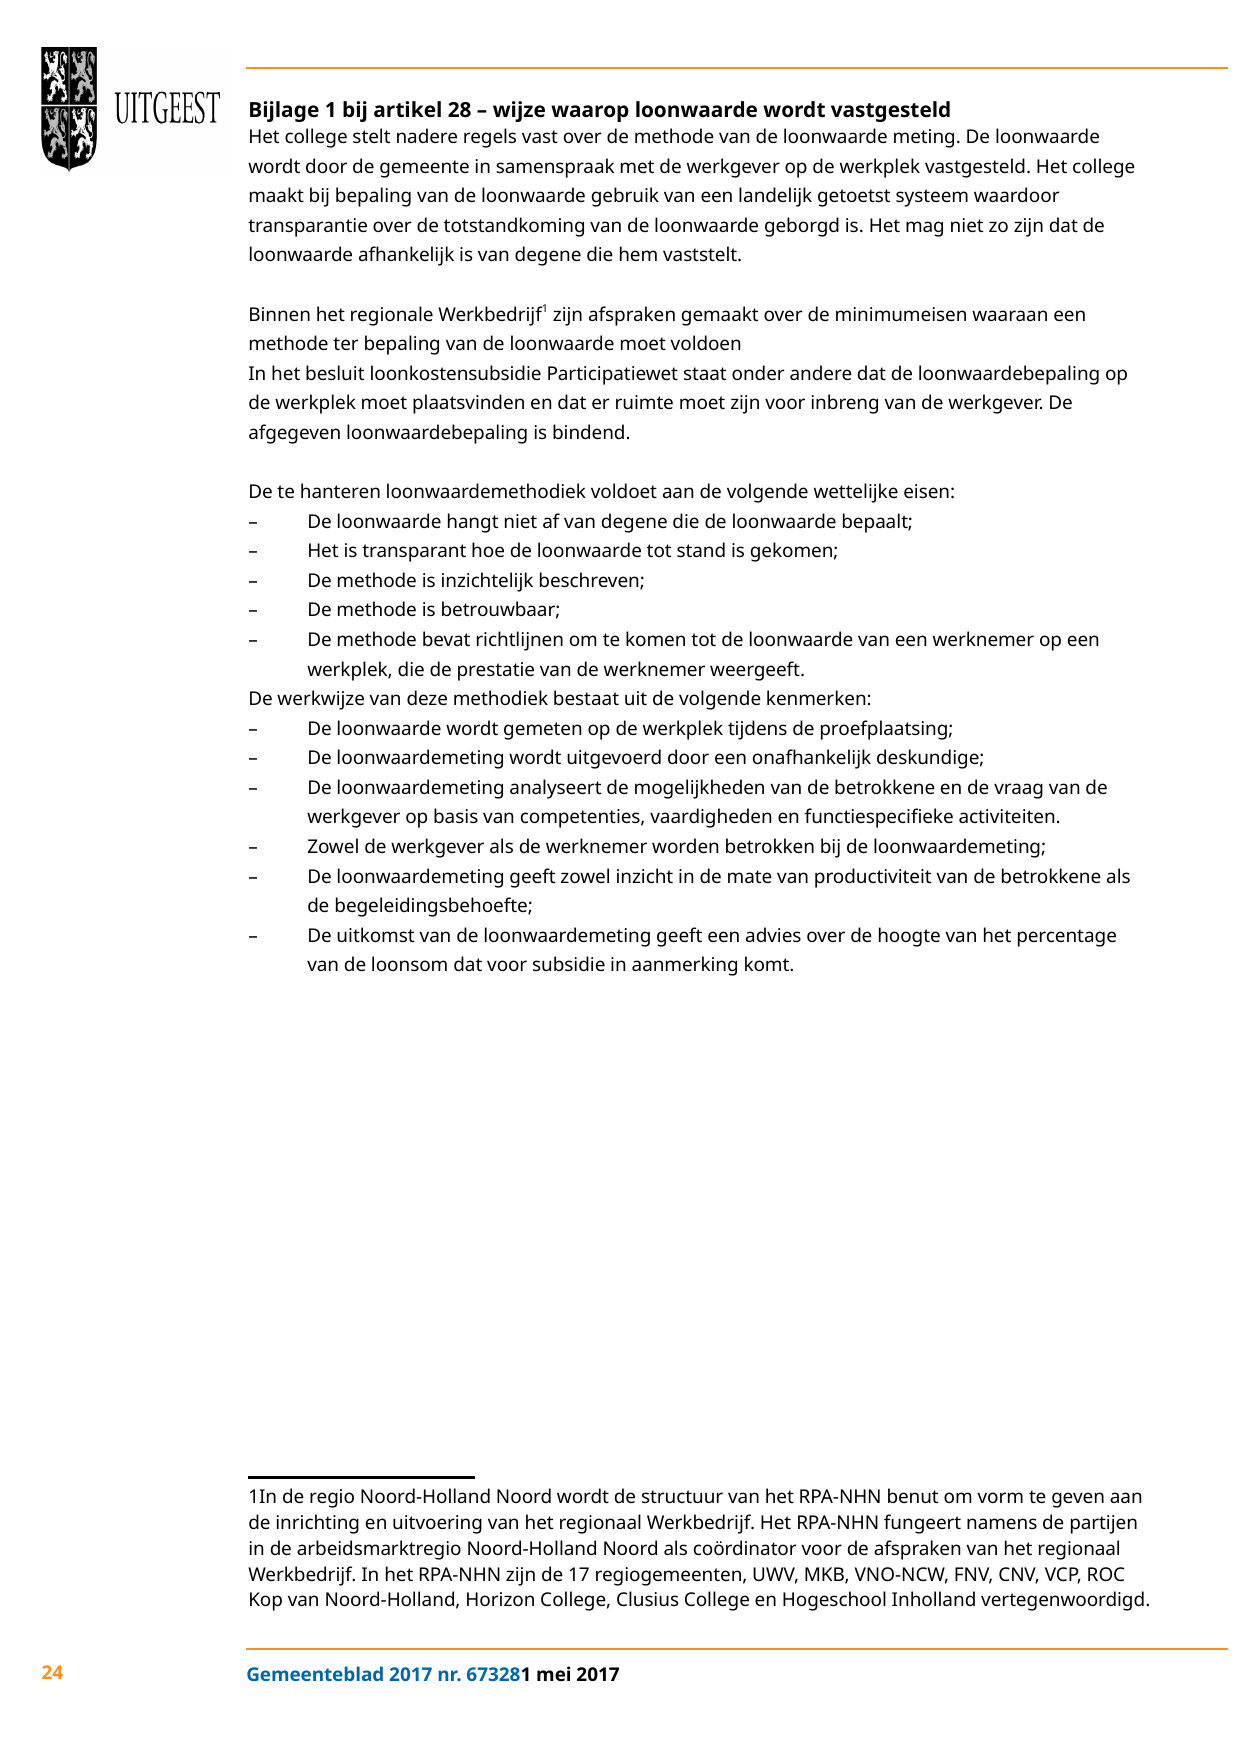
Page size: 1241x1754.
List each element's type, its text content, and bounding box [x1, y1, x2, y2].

text De te hanteren loonwaardemethodiek voldoet aan de volgende wettelijke eisen: [248, 478, 1152, 504]
list De uitkomst van de loonwaardemeting geeft een advies over de hoogte van het percentage van de loonsom dat voor subsidie in aanmerking komt. [248, 922, 1152, 977]
picture [41, 47, 231, 172]
list De methode bevat richtlijnen om te komen tot de loonwaarde van een werknemer op een werkplek, die de prestatie van de werknemer weergeeft. [248, 626, 1152, 682]
list De loonwaarde hangt niet af van degene die de loonwaarde bepaalt; [248, 508, 1152, 534]
text In het besluit loonkostensubsidie Participatiewet staat onder andere dat de loonwaardebepaling op de werkplek moet plaatsvinden en dat er ruimte moet zijn voor inbreng van de werkgever. De afgegeven loonwaardebepaling is bindend. [248, 360, 1152, 445]
list Het is transparant hoe de loonwaarde tot stand is gekomen; [248, 537, 1152, 563]
text De werkwijze van deze methodiek bestaat uit de volgende kenmerken: [248, 685, 1152, 711]
text In de regio Noord-Holland Noord wordt de structuur van het RPA-NHN benut om vorm te geven aan de inrichting en uitvoering van het regionaal Werkbedrijf. Het RPA-NHN fungeert namens de partijen in de arbeidsmarktregio Noord-Holland Noord als coördinator voor de afspraken van het regionaal Werkbedrijf. In het RPA-NHN zijn de 17 regiogemeenten, UWV, MKB, VNO-NCW, FNV, CNV, VCP, ROC Kop van Noord-Holland, Horizon College, Clusius College en Hogeschool Inholland vertegenwoordigd. [248, 1483, 1152, 1612]
list De loonwaarde wordt gemeten op de werkplek tijdens de proefplaatsing; [248, 715, 1152, 741]
text Bijlage 1 bij artikel 28 – wijze waarop loonwaarde wordt vastgesteld [248, 95, 1152, 123]
list Zowel de werkgever als de werknemer worden betrokken bij de loonwaardemeting; [248, 833, 1152, 859]
list De methode is inzichtelijk beschreven; [248, 567, 1152, 593]
list De methode is betrouwbaar; [248, 597, 1152, 622]
text Binnen het regionale Werkbedrijf zijn afspraken gemaakt over de minimumeisen waaraan een methode ter bepaling van de loonwaarde moet voldoen [248, 301, 1152, 356]
list De loonwaardemeting geeft zowel inzicht in de mate van productiviteit van de betrokkene als de begeleidingsbehoefte; [248, 863, 1152, 918]
list De loonwaardemeting analyseert de mogelijkheden van de betrokkene en de vraag van de werkgever op basis van competenties, vaardigheden en functiespecifieke activiteiten. [248, 774, 1152, 829]
text Het college stelt nadere regels vast over de methode van de loonwaarde meting. De loonwaarde wordt door de gemeente in samenspraak met de werkgever op de werkplek vastgesteld. Het college maakt bij bepaling van de loonwaarde gebruik van een landelijk getoetst systeem waardoor transparantie over de totstandkoming van de loonwaarde geborgd is. Het mag niet zo zijn dat de loonwaarde afhankelijk is van degene die hem vaststelt. [248, 123, 1152, 267]
list De loonwaardemeting wordt uitgevoerd door een onafhankelijk deskundige; [248, 744, 1152, 770]
